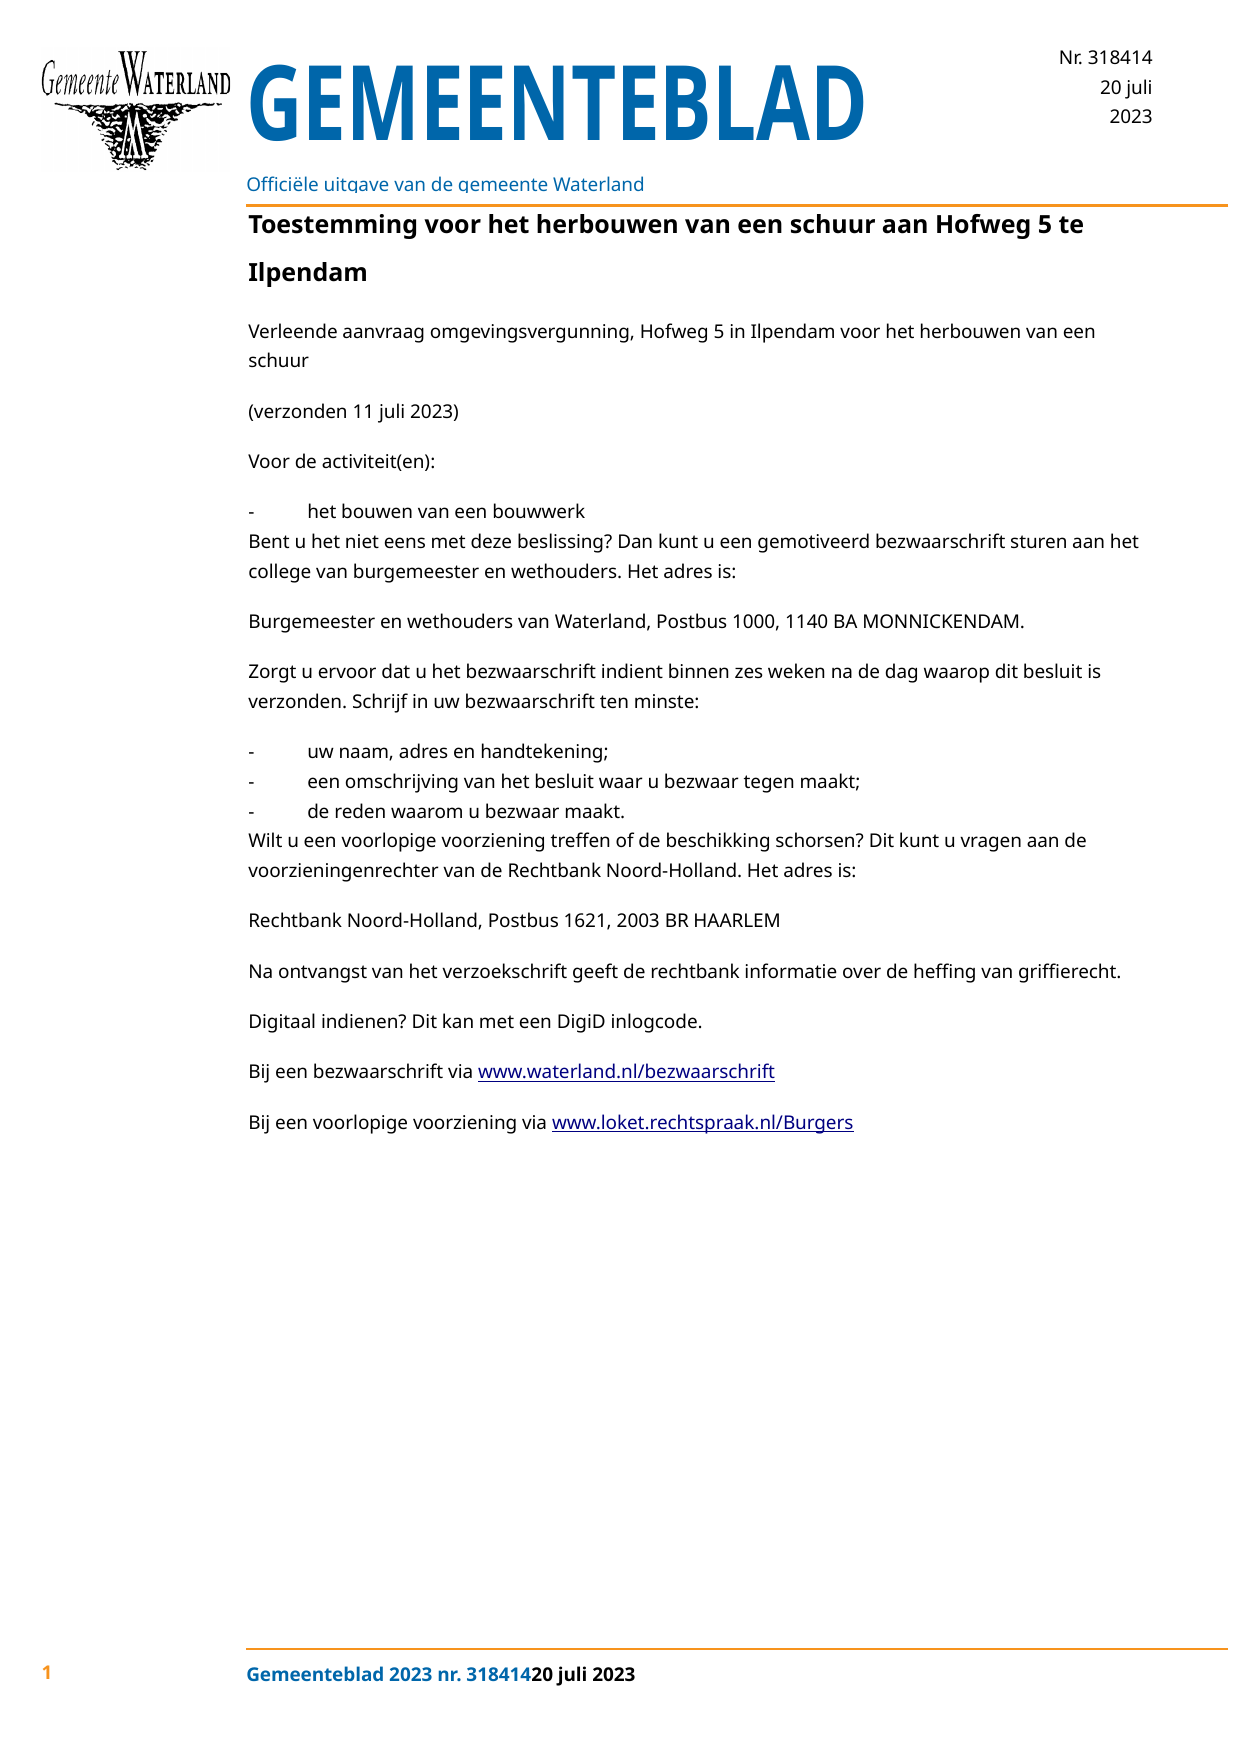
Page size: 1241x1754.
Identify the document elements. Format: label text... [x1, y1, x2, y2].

text Verleende aanvraag omgevingsvergunning, Hofweg 5 in Ilpendam voor het herbouwen van een schuur [248, 318, 1152, 373]
text Rechtbank Noord-Holland, Postbus 1621, 2003 BR HAARLEM [248, 907, 1152, 933]
text Wilt u een voorlopige voorziening treffen of de beschikking schorsen? Dit kunt u vragen aan de voorzieningenrechter van de Rechtbank Noord-Holland. Het adres is: [248, 827, 1152, 883]
text Bent u het niet eens met deze beslissing? Dan kunt u een gemotiveerd bezwaarschrift sturen aan het college van burgemeester en wethouders. Het adres is: [248, 528, 1152, 584]
text Voor de activiteit(en): [248, 448, 1152, 474]
text Bij een voorlopige voorziening via www.loket.rechtspraak.nl/Burgers [248, 1109, 1152, 1135]
list de reden waarom u bezwaar maakt. [248, 798, 1152, 824]
text Digitaal indienen? Dit kan met een DigiD inlogcode. [248, 1008, 1152, 1034]
list uw naam, adres en handtekening; [248, 739, 1152, 764]
picture [41, 47, 231, 172]
text Na ontvangst van het verzoekschrift geeft de rechtbank informatie over de heffing van griffierecht. [248, 958, 1152, 984]
text Burgemeester en wethouders van Waterland, Postbus 1000, 1140 BA MONNICKENDAM. [248, 608, 1152, 634]
text Zorgt u ervoor dat u het bezwaarschrift indient binnen zes weken na de dag waarop dit besluit is verzonden. Schrijf in uw bezwaarschrift ten minste: [248, 659, 1152, 714]
list een omschrijving van het besluit waar u bezwaar tegen maakt; [248, 768, 1152, 794]
text Bij een bezwaarschrift via www.waterland.nl/bezwaarschrift [248, 1059, 1152, 1084]
text Toestemming voor het herbouwen van een schuur aan Hofweg 5 te Ilpendam [248, 207, 1152, 288]
text (verzonden 11 juli 2023) [248, 398, 1152, 424]
list het bouwen van een bouwwerk [248, 499, 1152, 524]
